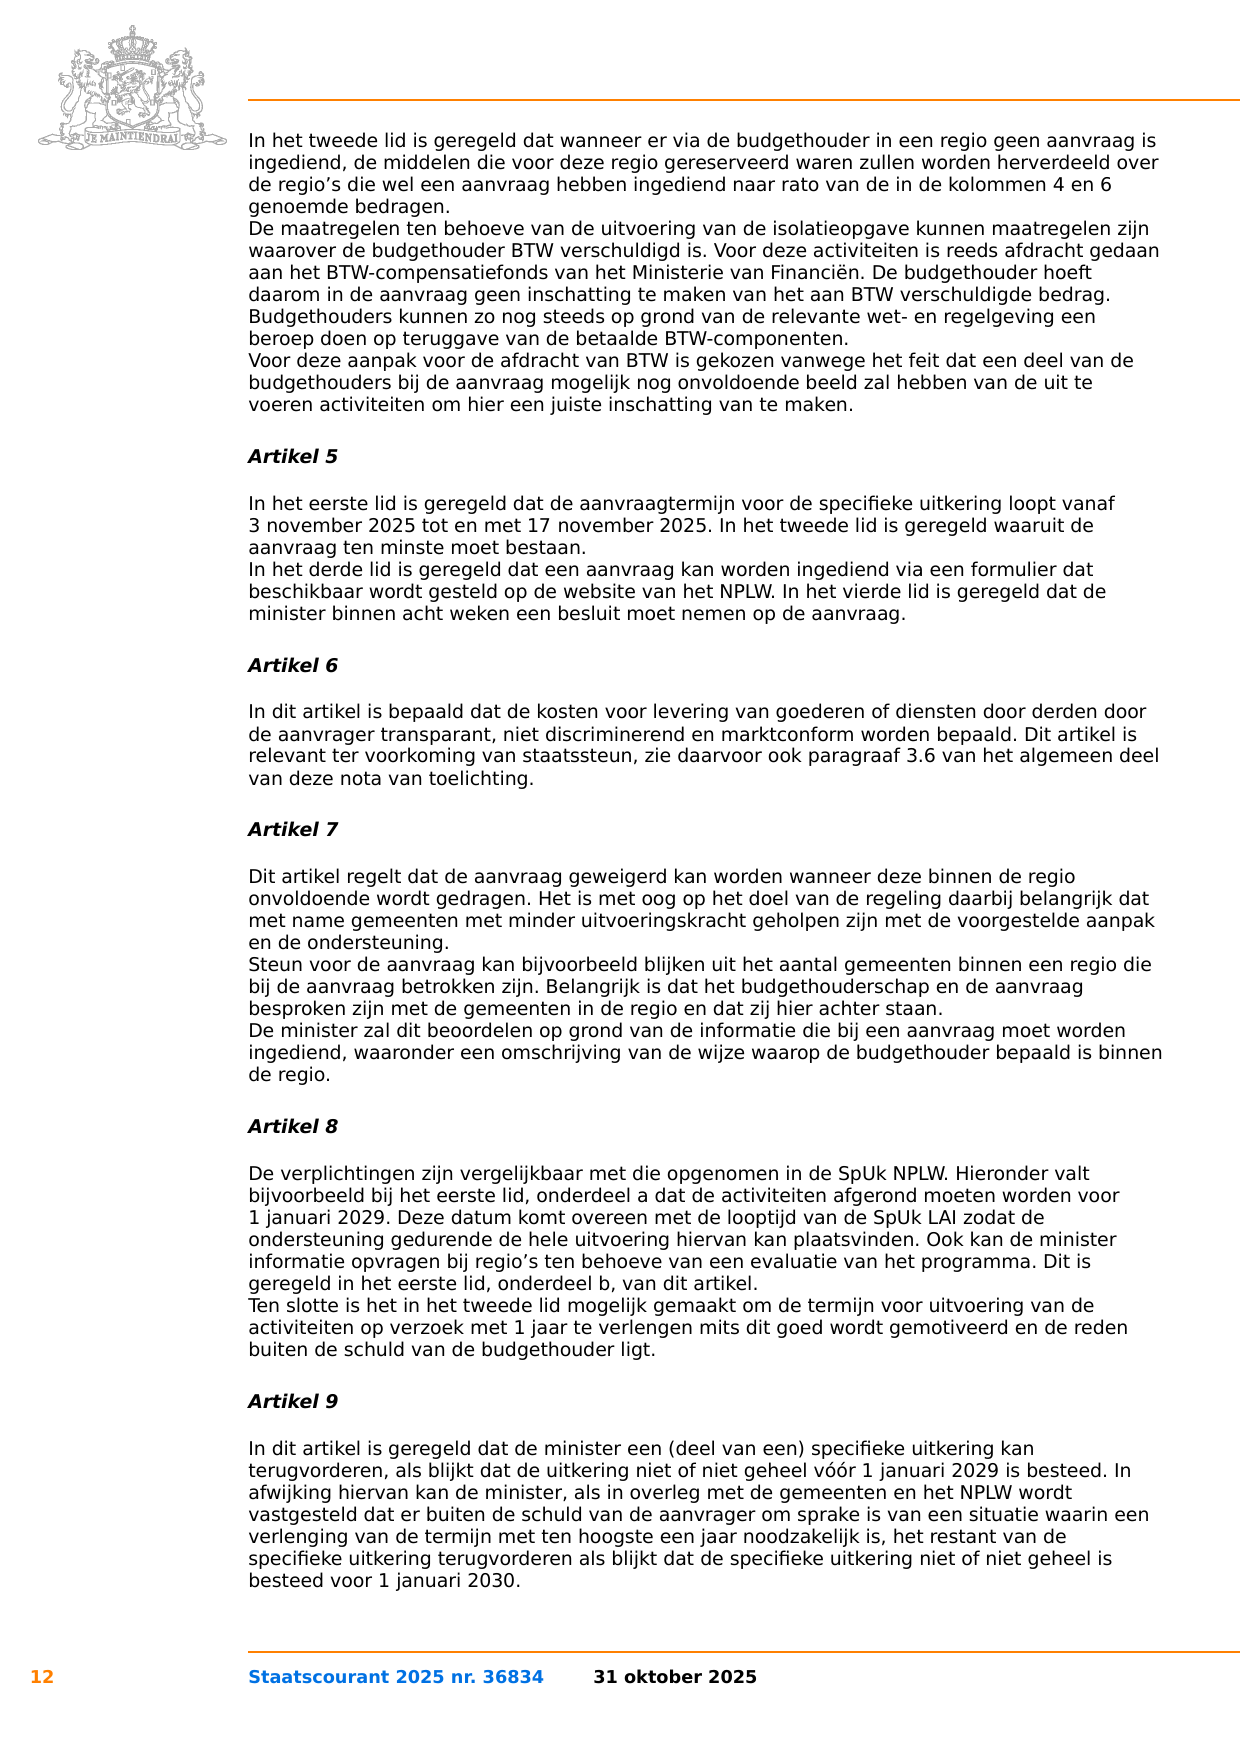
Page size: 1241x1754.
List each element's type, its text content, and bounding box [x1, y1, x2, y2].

subtitle Artikel 7 [248, 819, 1163, 841]
text De verplichtingen zijn vergelijkbaar met die opgenomen in de SpUk NPLW. Hieronder valt bijvoorbeeld bij het eerste lid, onderdeel a dat de activiteiten afgerond moeten worden voor 1 januari 2029. Deze datum komt overeen met de looptijd van de SpUk LAI zodat de ondersteuning gedurende de hele uitvoering hiervan kan plaatsvinden. Ook kan de minister informatie opvragen bij regio’s ten behoeve van een evaluatie van het programma. Dit is geregeld in het eerste lid, onderdeel b, van dit artikel. [248, 1163, 1163, 1295]
subtitle Artikel 5 [248, 446, 1163, 468]
text De maatregelen ten behoeve van de uitvoering van de isolatieopgave kunnen maatregelen zijn waarover de budgethouder BTW verschuldigd is. Voor deze activiteiten is reeds afdracht gedaan aan het BTW-compensatiefonds van het Ministerie van Financiën. De budgethouder hoeft daarom in de aanvraag geen inschatting te maken van het aan BTW verschuldigde bedrag. Budgethouders kunnen zo nog steeds op grond van de relevante wet- en regelgeving een beroep doen op teruggave van de betaalde BTW-componenten. [248, 218, 1163, 350]
text In het derde lid is geregeld dat een aanvraag kan worden ingediend via een formulier dat beschikbaar wordt gesteld op de website van het NPLW. In het vierde lid is geregeld dat de minister binnen acht weken een besluit moet nemen op de aanvraag. [248, 558, 1163, 624]
text In het tweede lid is geregeld dat wanneer er via de budgethouder in een regio geen aanvraag is ingediend, de middelen die voor deze regio gereserveerd waren zullen worden herverdeeld over de regio’s die wel een aanvraag hebben ingediend naar rato van de in de kolommen 4 en 6 genoemde bedragen. [248, 130, 1163, 218]
text In dit artikel is bepaald dat de kosten voor levering van goederen of diensten door derden door de aanvrager transparant, niet discriminerend en marktconform worden bepaald. Dit artikel is relevant ter voorkoming van staatssteun, zie daarvoor ook paragraaf 3.6 van het algemeen deel van deze nota van toelichting. [248, 701, 1163, 789]
subtitle Artikel 8 [248, 1116, 1163, 1138]
text De minister zal dit beoordelen op grond van de informatie die bij een aanvraag moet worden ingediend, waaronder een omschrijving van de wijze waarop de budgethouder bepaald is binnen de regio. [248, 1020, 1163, 1086]
text Steun voor de aanvraag kan bijvoorbeeld blijken uit het aantal gemeenten binnen een regio die bij de aanvraag betrokken zijn. Belangrijk is dat het budgethouderschap en de aanvraag besproken zijn met de gemeenten in de regio en dat zij hier achter staan. [248, 954, 1163, 1020]
text In het eerste lid is geregeld dat de aanvraagtermijn voor de specifieke uitkering loopt vanaf 3 november 2025 tot en met 17 november 2025. In het tweede lid is geregeld waaruit de aanvraag ten minste moet bestaan. [248, 493, 1163, 558]
picture [38, 25, 227, 150]
subtitle Artikel 6 [248, 654, 1163, 676]
text Ten slotte is het in het tweede lid mogelijk gemaakt om de termijn voor uitvoering van de activiteiten op verzoek met 1 jaar te verlengen mits dit goed wordt gemotiveerd en de reden buiten de schuld van de budgethouder ligt. [248, 1295, 1163, 1361]
text Dit artikel regelt dat de aanvraag geweigerd kan worden wanneer deze binnen de regio onvoldoende wordt gedragen. Het is met oog op het doel van de regeling daarbij belangrijk dat met name gemeenten met minder uitvoeringskracht geholpen zijn met de voorgestelde aanpak en de ondersteuning. [248, 866, 1163, 954]
subtitle Artikel 9 [248, 1391, 1163, 1413]
text Voor deze aanpak voor de afdracht van BTW is gekozen vanwege het feit dat een deel van de budgethouders bij de aanvraag mogelijk nog onvoldoende beeld zal hebben van de uit te voeren activiteiten om hier een juiste inschatting van te maken. [248, 350, 1163, 416]
text In dit artikel is geregeld dat de minister een (deel van een) specifieke uitkering kan terugvorderen, als blijkt dat de uitkering niet of niet geheel vóór 1 januari 2029 is besteed. In afwijking hiervan kan de minister, als in overleg met de gemeenten en het NPLW wordt vastgesteld dat er buiten de schuld van de aanvrager om sprake is van een situatie waarin een verlenging van de termijn met ten hoogste een jaar noodzakelijk is, het restant van de specifieke uitkering terugvorderen als blijkt dat de specifieke uitkering niet of niet geheel is besteed voor 1 januari 2030. [248, 1438, 1163, 1592]
